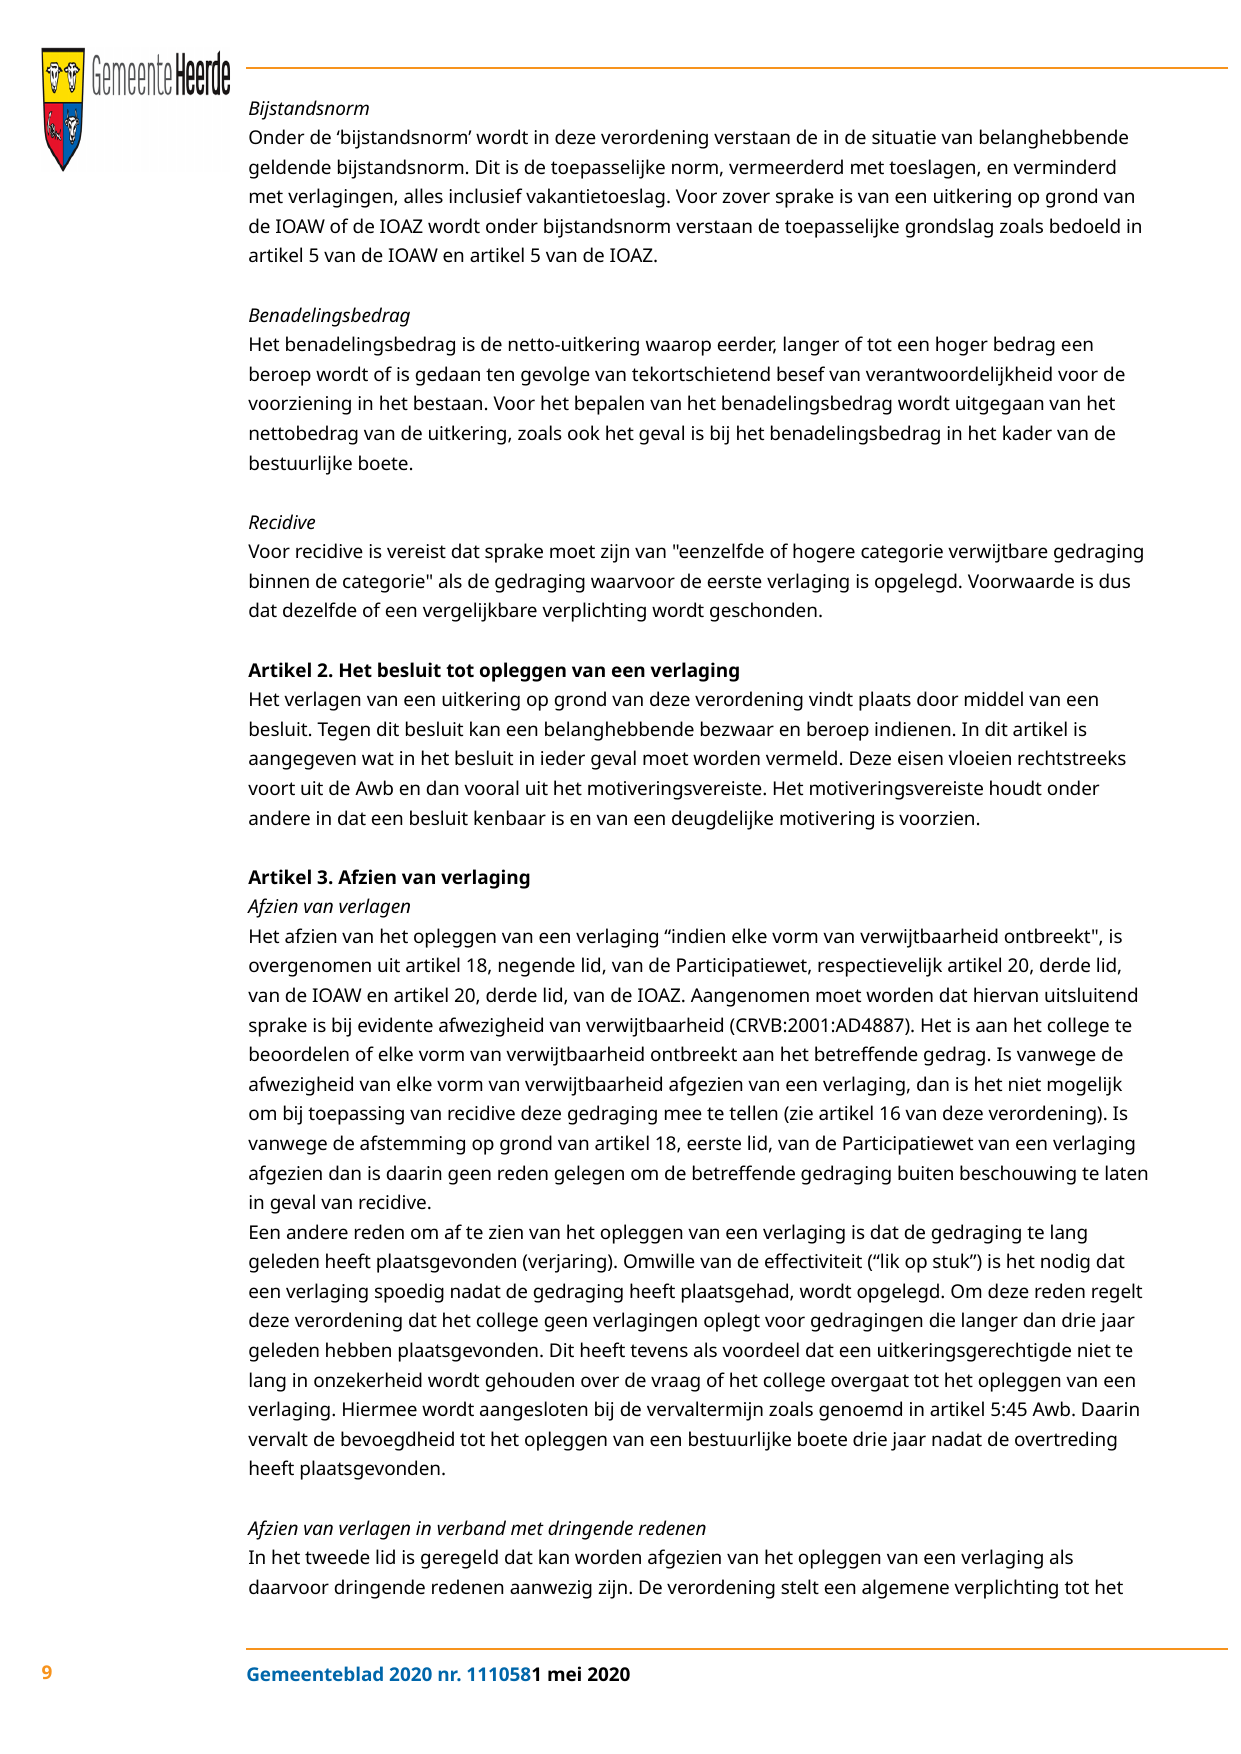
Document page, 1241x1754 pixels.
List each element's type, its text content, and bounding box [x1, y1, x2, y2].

text Voor recidive is vereist dat sprake moet zijn van "eenzelfde of hogere categorie verwijtbare gedraging binnen de categorie" als de gedraging waarvoor de eerste verlaging is opgelegd. Voorwaarde is dus dat dezelfde of een vergelijkbare verplichting wordt geschonden. [248, 538, 1152, 623]
text Artikel 3. Afzien van verlaging [248, 864, 1152, 890]
text In het tweede lid is geregeld dat kan worden afgezien van het opleggen van een verlaging als daarvoor dringende redenen aanwezig zijn. De verordening stelt een algemene verplichting tot het [248, 1544, 1152, 1600]
text Het benadelingsbedrag is de netto-uitkering waarop eerder, langer of tot een hoger bedrag een beroep wordt of is gedaan ten gevolge van tekortschietend besef van verantwoordelijkheid voor de voorziening in het bestaan. Voor het bepalen van het benadelingsbedrag wordt uitgegaan van het nettobedrag van de uitkering, zoals ook het geval is bij het benadelingsbedrag in het kader van de bestuurlijke boete. [248, 331, 1152, 476]
text Het afzien van het opleggen van een verlaging “indien elke vorm van verwijtbaarheid ontbreekt", is overgenomen uit artikel 18, negende lid, van de Participatiewet, respectievelijk artikel 20, derde lid, van de IOAW en artikel 20, derde lid, van de IOAZ. Aangenomen moet worden dat hiervan uitsluitend sprake is bij evidente afwezigheid van verwijtbaarheid (CRVB:2001:AD4887). Het is aan het college te beoordelen of elke vorm van verwijtbaarheid ontbreekt aan het betreffende gedrag. Is vanwege de afwezigheid van elke vorm van verwijtbaarheid afgezien van een verlaging, dan is het niet mogelijk om bij toepassing van recidive deze gedraging mee te tellen (zie artikel 16 van deze verordening). Is vanwege de afstemming op grond van artikel 18, eerste lid, van de Participatiewet van een verlaging afgezien dan is daarin geen reden gelegen om de betreffende gedraging buiten beschouwing te laten in geval van recidive. [248, 923, 1152, 1215]
text Recidive [248, 509, 1152, 535]
text Onder de ‘bijstandsnorm’ wordt in deze verordening verstaan de in de situatie van belanghebbende geldende bijstandsnorm. Dit is de toepasselijke norm, vermeerderd met toeslagen, en verminderd met verlagingen, alles inclusief vakantietoeslag. Voor zover sprake is van een uitkering op grond van de IOAW of de IOAZ wordt onder bijstandsnorm verstaan de toepasselijke grondslag zoals bedoeld in artikel 5 van de IOAW en artikel 5 van de IOAZ. [248, 124, 1152, 268]
picture [41, 47, 231, 172]
text Het verlagen van een uitkering op grond van deze verordening vindt plaats door middel van een besluit. Tegen dit besluit kan een belanghebbende bezwaar en beroep indienen. In dit artikel is aangegeven wat in het besluit in ieder geval moet worden vermeld. Deze eisen vloeien rechtstreeks voort uit de Awb en dan vooral uit het motiveringsvereiste. Het motiveringsvereiste houdt onder andere in dat een besluit kenbaar is en van een deugdelijke motivering is voorzien. [248, 686, 1152, 831]
text Artikel 2. Het besluit tot opleggen van een verlaging [248, 657, 1152, 683]
text Afzien van verlagen [248, 893, 1152, 919]
text Benadelingsbedrag [248, 302, 1152, 328]
text Afzien van verlagen in verband met dringende redenen [248, 1515, 1152, 1541]
text Bijstandsnorm [248, 95, 1152, 121]
text Een andere reden om af te zien van het opleggen van een verlaging is dat de gedraging te lang geleden heeft plaatsgevonden (verjaring). Omwille van de effectiviteit (“lik op stuk”) is het nodig dat een verlaging spoedig nadat de gedraging heeft plaatsgehad, wordt opgelegd. Om deze reden regelt deze verordening dat het college geen verlagingen oplegt voor gedragingen die langer dan drie jaar geleden hebben plaatsgevonden. Dit heeft tevens als voordeel dat een uitkeringsgerechtigde niet te lang in onzekerheid wordt gehouden over de vraag of het college overgaat tot het opleggen van een verlaging. Hiermee wordt aangesloten bij de vervaltermijn zoals genoemd in artikel 5:45 Awb. Daarin vervalt de bevoegdheid tot het opleggen van een bestuurlijke boete drie jaar nadat de overtreding heeft plaatsgevonden. [248, 1219, 1152, 1481]
